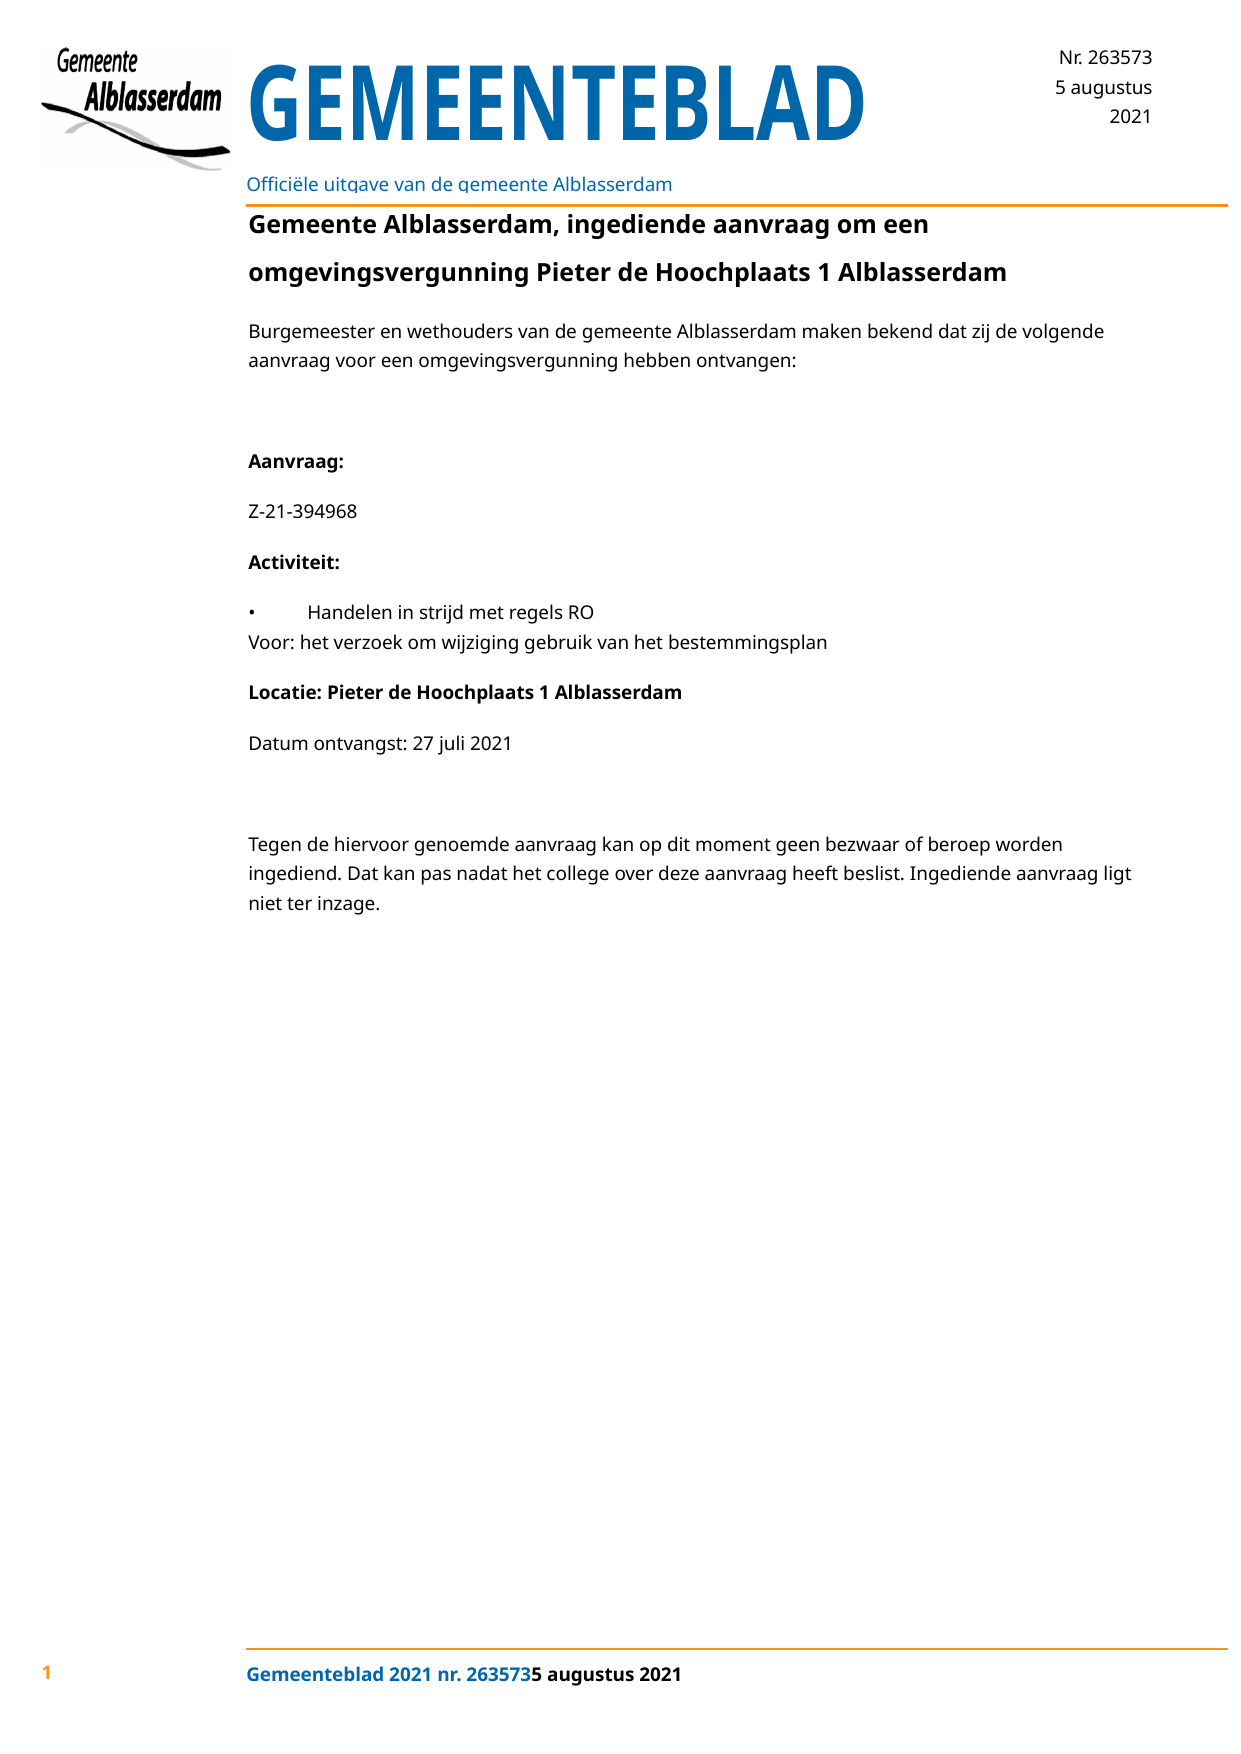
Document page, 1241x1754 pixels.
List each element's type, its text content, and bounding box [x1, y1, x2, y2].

text Z-21-394968 [248, 499, 1152, 524]
text Voor: het verzoek om wijziging gebruik van het bestemmingsplan [248, 629, 1152, 655]
text Burgemeester en wethouders van de gemeente Alblasserdam maken bekend dat zij de volgende aanvraag voor een omgevingsvergunning hebben ontvangen: [248, 318, 1152, 373]
text Aanvraag: [248, 448, 1152, 474]
text Datum ontvangst: 27 juli 2021 [248, 730, 1152, 756]
text Tegen de hiervoor genoemde aanvraag kan op dit moment geen bezwaar of beroep worden ingediend. Dat kan pas nadat het college over deze aanvraag heeft beslist. Ingediende aanvraag ligt niet ter inzage. [248, 831, 1152, 916]
text Locatie: Pieter de Hoochplaats 1 Alblasserdam [248, 679, 1152, 705]
list Handelen in strijd met regels RO [248, 599, 1152, 625]
picture [41, 47, 231, 172]
text Gemeente Alblasserdam, ingediende aanvraag om een omgevingsvergunning Pieter de Hoochplaats 1 Alblasserdam [248, 207, 1152, 288]
text Activiteit: [248, 549, 1152, 575]
